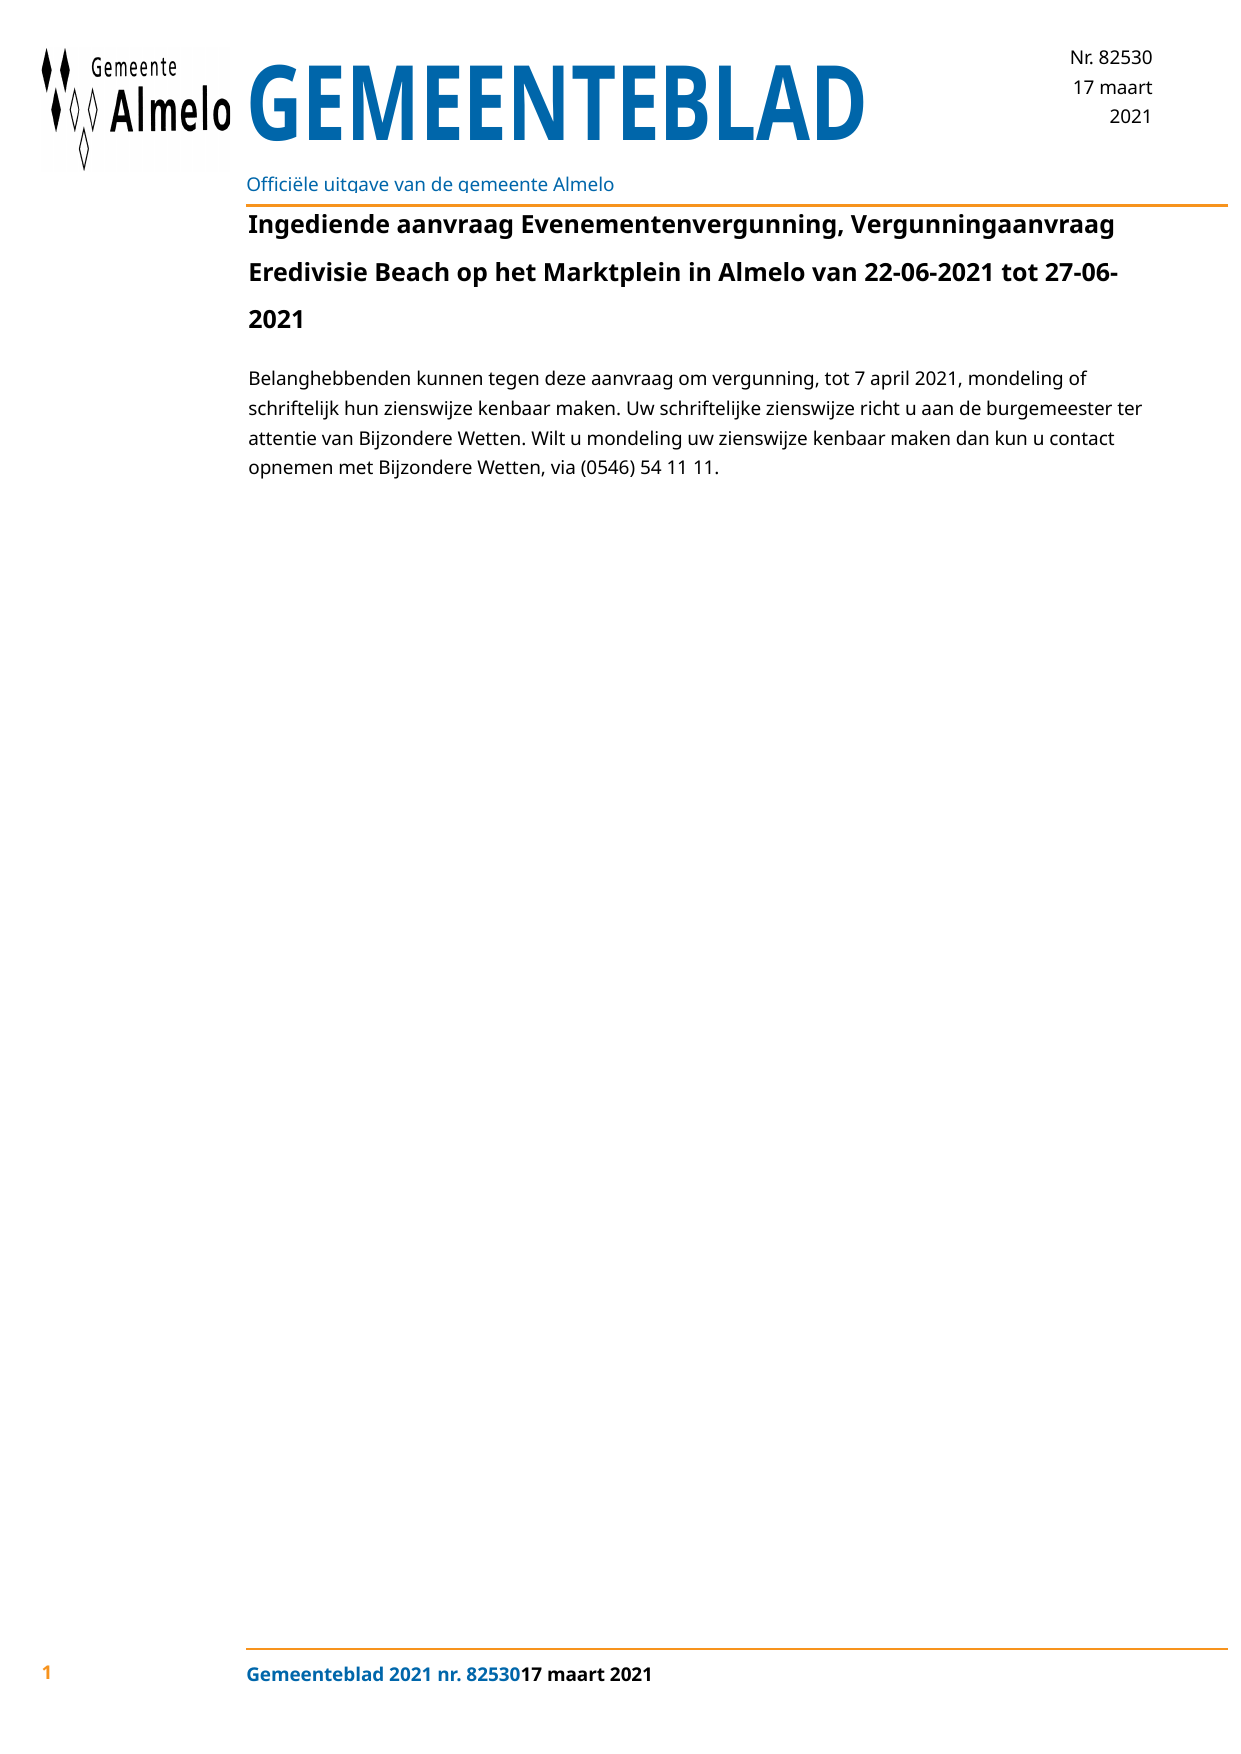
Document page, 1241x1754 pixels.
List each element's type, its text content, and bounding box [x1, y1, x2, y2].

text Belanghebbenden kunnen tegen deze aanvraag om vergunning, tot 7 april 2021, mondeling of schriftelijk hun zienswijze kenbaar maken. Uw schriftelijke zienswijze richt u aan de burgemeester ter attentie van Bijzondere Wetten. Wilt u mondeling uw zienswijze kenbaar maken dan kun u contact opnemen met Bijzondere Wetten, via (0546) 54 11 11. [248, 366, 1152, 480]
text Ingediende aanvraag Evenementenvergunning, Vergunningaanvraag Eredivisie Beach op het Marktplein in Almelo van 22-06-2021 tot 27-06-2021 [248, 207, 1152, 336]
picture [41, 47, 231, 172]
